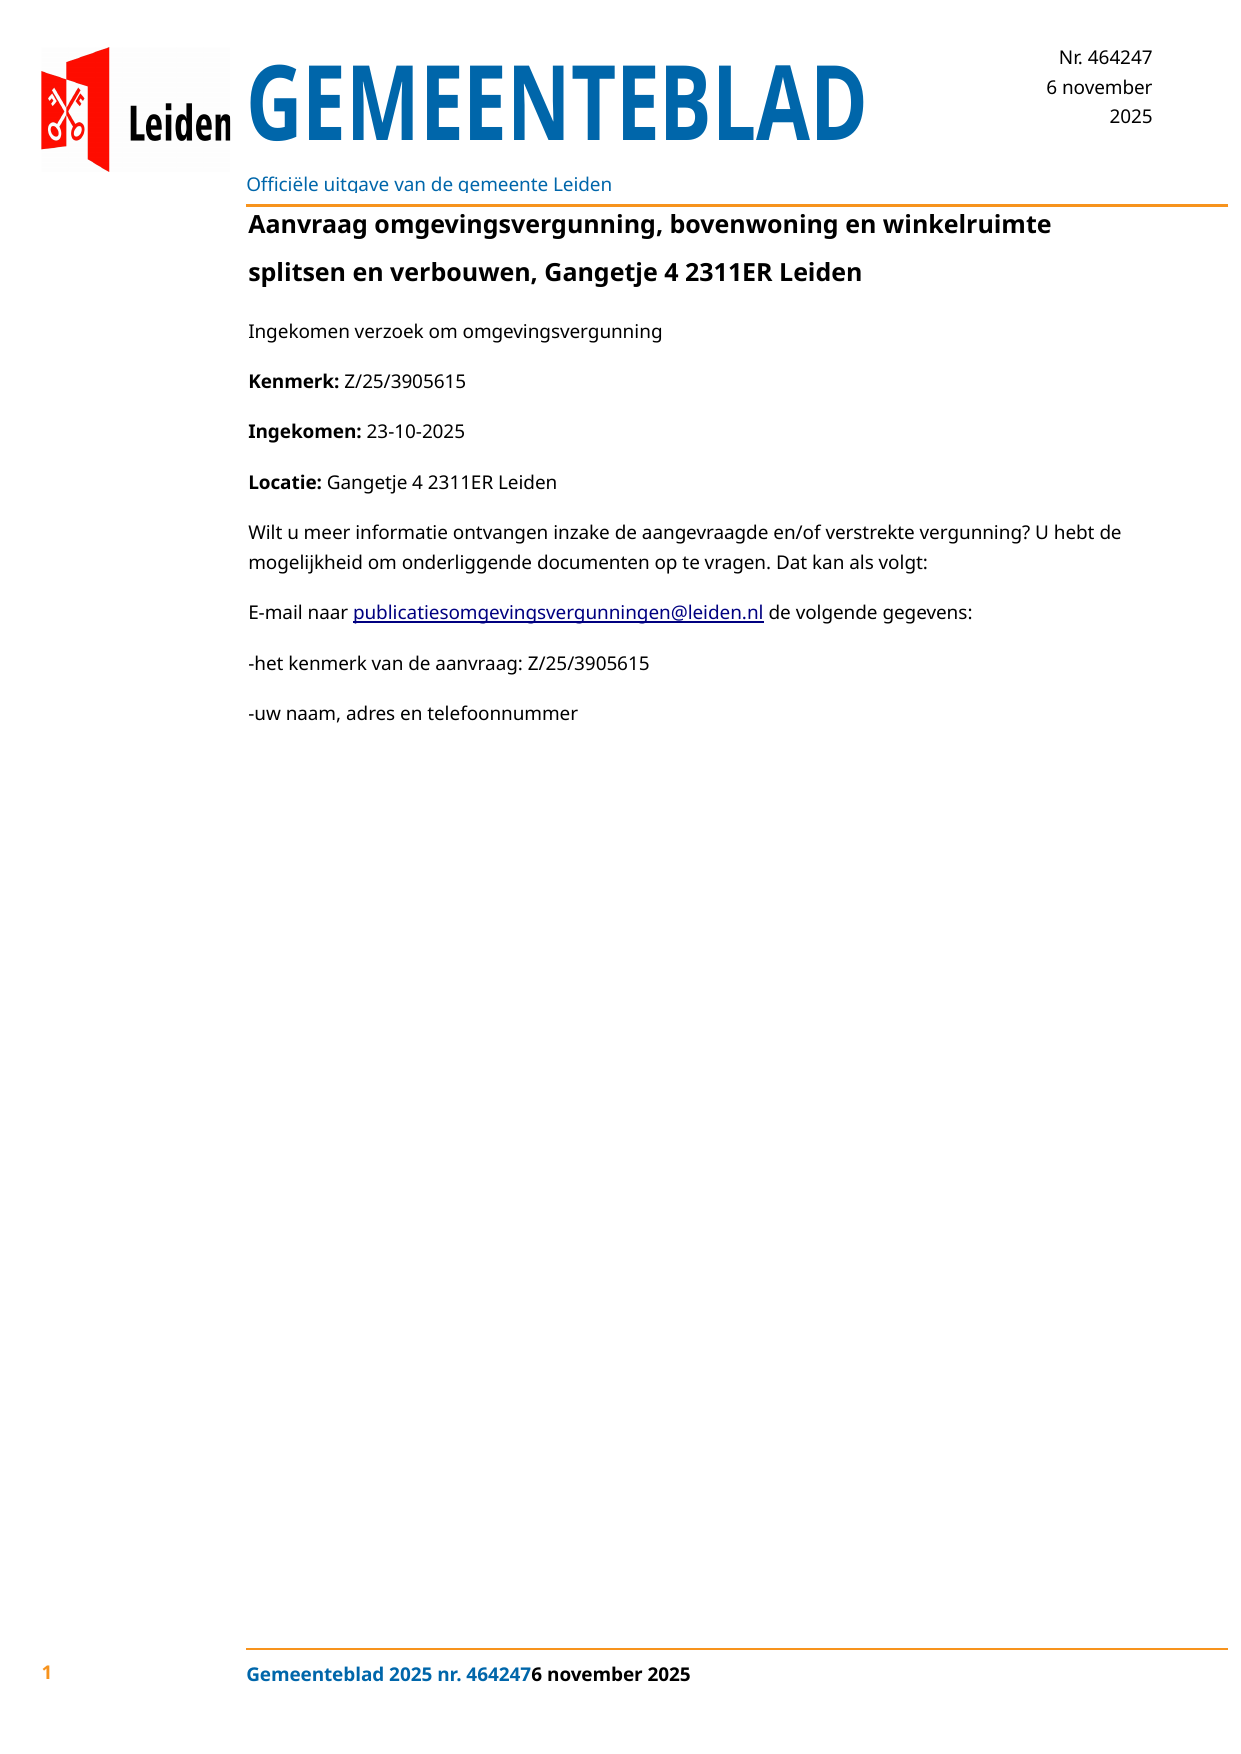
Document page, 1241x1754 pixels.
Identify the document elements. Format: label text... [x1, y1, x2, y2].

text Kenmerk: Z/25/3905615 [248, 368, 1152, 394]
text Ingekomen verzoek om omgevingsvergunning [248, 318, 1152, 344]
text Ingekomen: 23-10-2025 [248, 419, 1152, 444]
text Wilt u meer informatie ontvangen inzake de aangevraagde en/of verstrekte vergunning? U hebt de mogelijkheid om onderliggende documenten op te vragen. Dat kan als volgt: [248, 519, 1152, 575]
text Aanvraag omgevingsvergunning, bovenwoning en winkelruimte splitsen en verbouwen, Gangetje 4 2311ER Leiden [248, 207, 1152, 288]
text -het kenmerk van de aanvraag: Z/25/3905615 [248, 650, 1152, 676]
text E-mail naar publicatiesomgevingsvergunningen@leiden.nl de volgende gegevens: [248, 599, 1152, 625]
text Locatie: Gangetje 4 2311ER Leiden [248, 469, 1152, 495]
picture [41, 47, 231, 172]
text -uw naam, adres en telefoonnummer [248, 700, 1152, 726]
